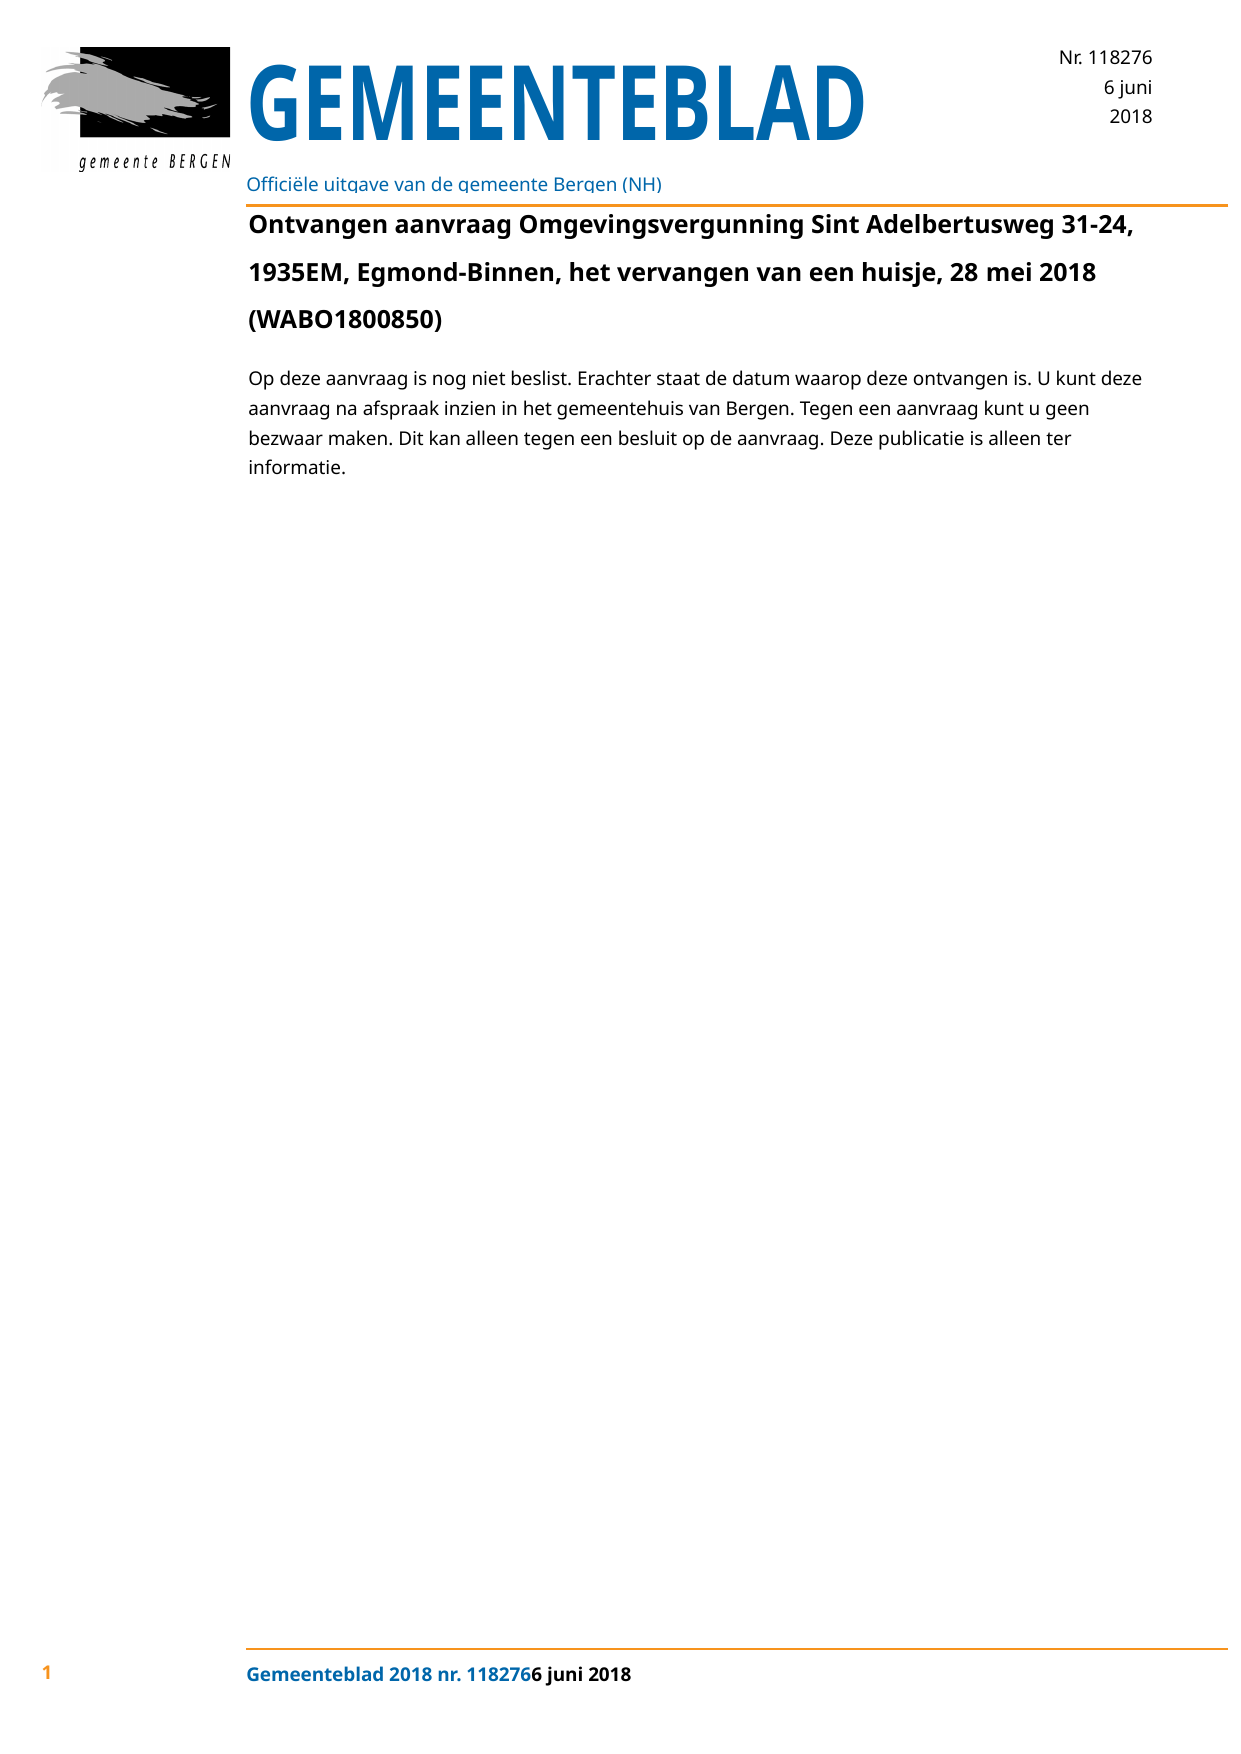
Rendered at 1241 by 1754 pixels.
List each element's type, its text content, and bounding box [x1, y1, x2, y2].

text Op deze aanvraag is nog niet beslist. Erachter staat de datum waarop deze ontvangen is. U kunt deze aanvraag na afspraak inzien in het gemeentehuis van Bergen. Tegen een aanvraag kunt u geen bezwaar maken. Dit kan alleen tegen een besluit op de aanvraag. Deze publicatie is alleen ter informatie. [248, 366, 1152, 480]
text Ontvangen aanvraag Omgevingsvergunning Sint Adelbertusweg 31-24, 1935EM, Egmond-Binnen, het vervangen van een huisje, 28 mei 2018 (WABO1800850) [248, 207, 1152, 336]
picture [41, 47, 231, 172]
